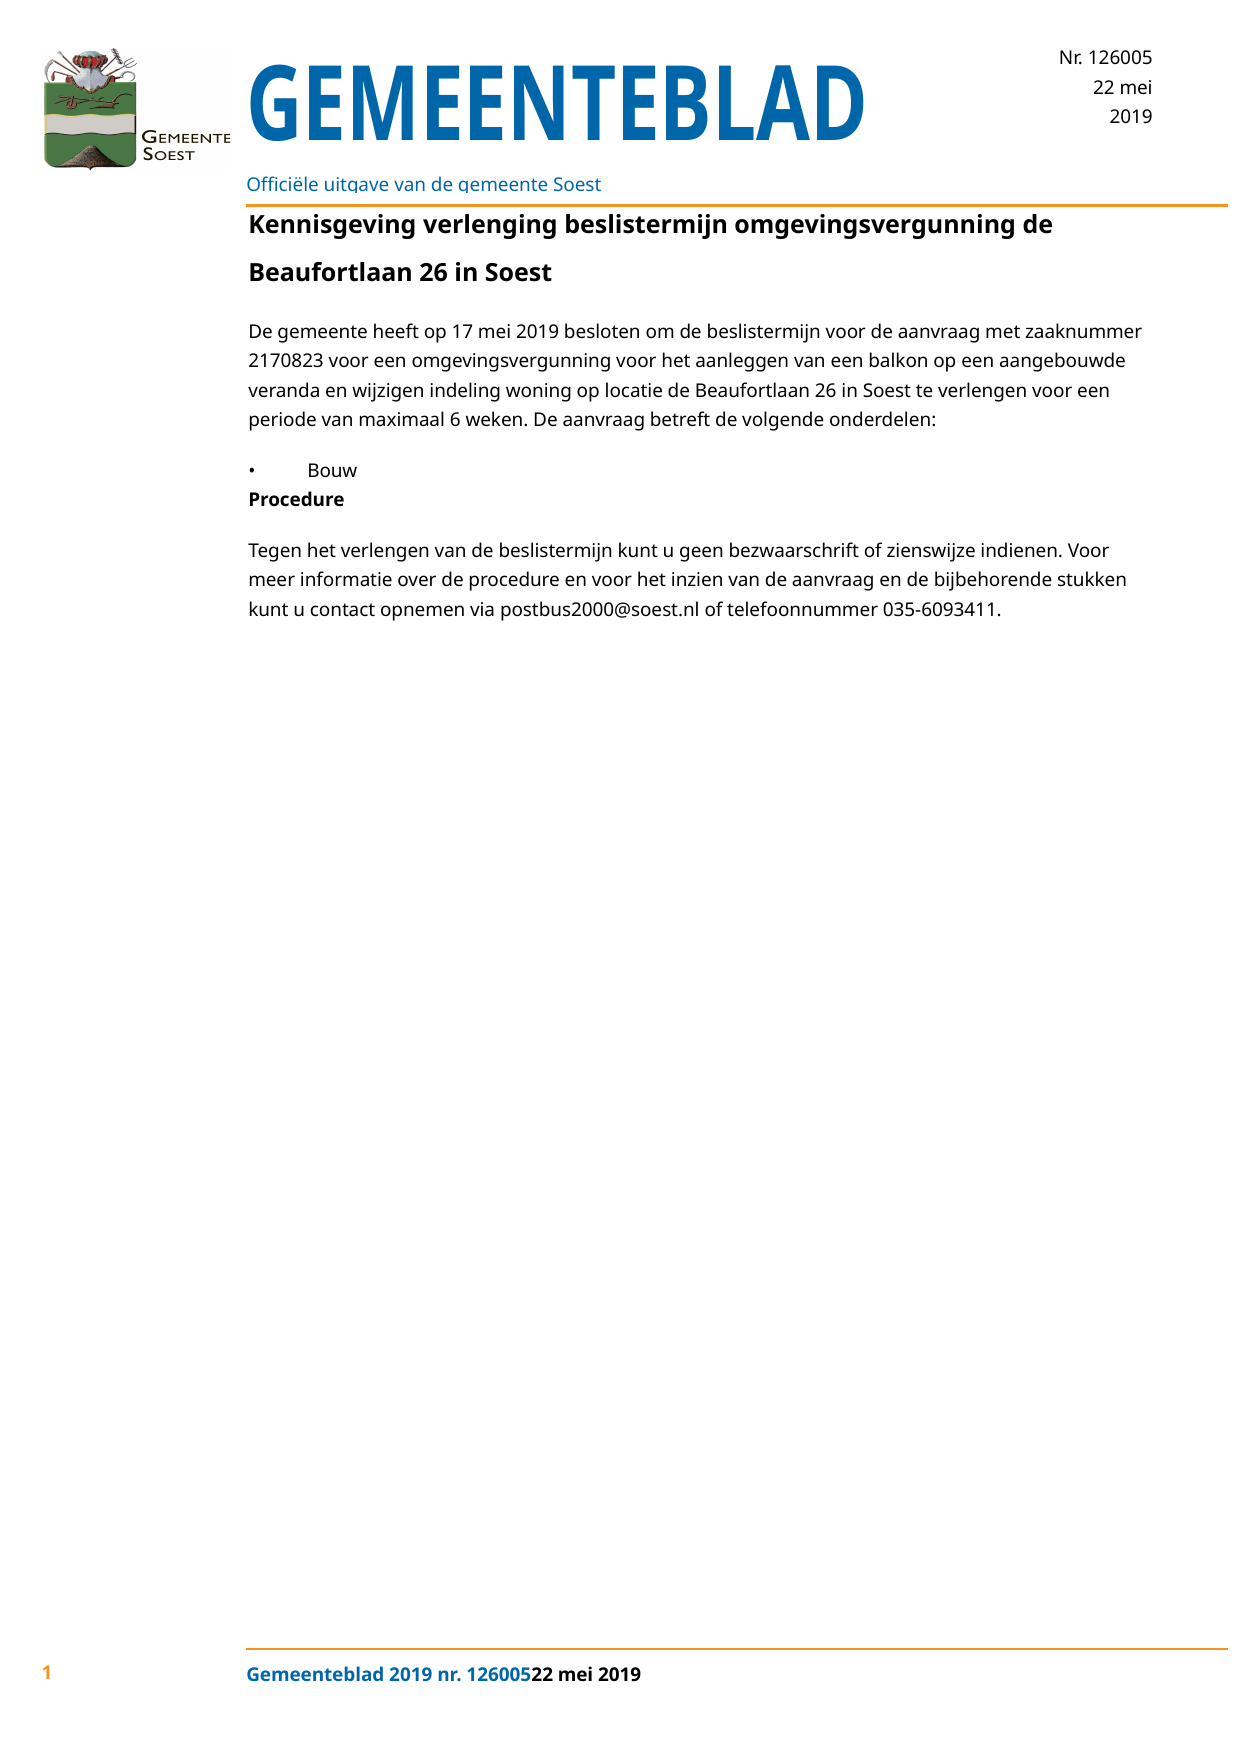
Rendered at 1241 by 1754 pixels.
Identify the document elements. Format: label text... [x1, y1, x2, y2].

text Tegen het verlengen van de beslistermijn kunt u geen bezwaarschrift of zienswijze indienen. Voor meer informatie over de procedure en voor het inzien van de aanvraag en de bijbehorende stukken kunt u contact opnemen via postbus2000@soest.nl of telefoonnummer 035-6093411. [248, 537, 1152, 622]
text Kennisgeving verlenging beslistermijn omgevingsvergunning de Beaufortlaan 26 in Soest [248, 207, 1152, 288]
picture [41, 47, 231, 172]
text Procedure [248, 487, 1152, 512]
text De gemeente heeft op 17 mei 2019 besloten om de beslistermijn voor de aanvraag met zaaknummer 2170823 voor een omgevingsvergunning voor het aanleggen van een balkon op een aangebouwde veranda en wijzigen indeling woning op locatie de Beaufortlaan 26 in Soest te verlengen voor een periode van maximaal 6 weken. De aanvraag betreft de volgende onderdelen: [248, 318, 1152, 432]
list Bouw [248, 457, 1152, 483]
